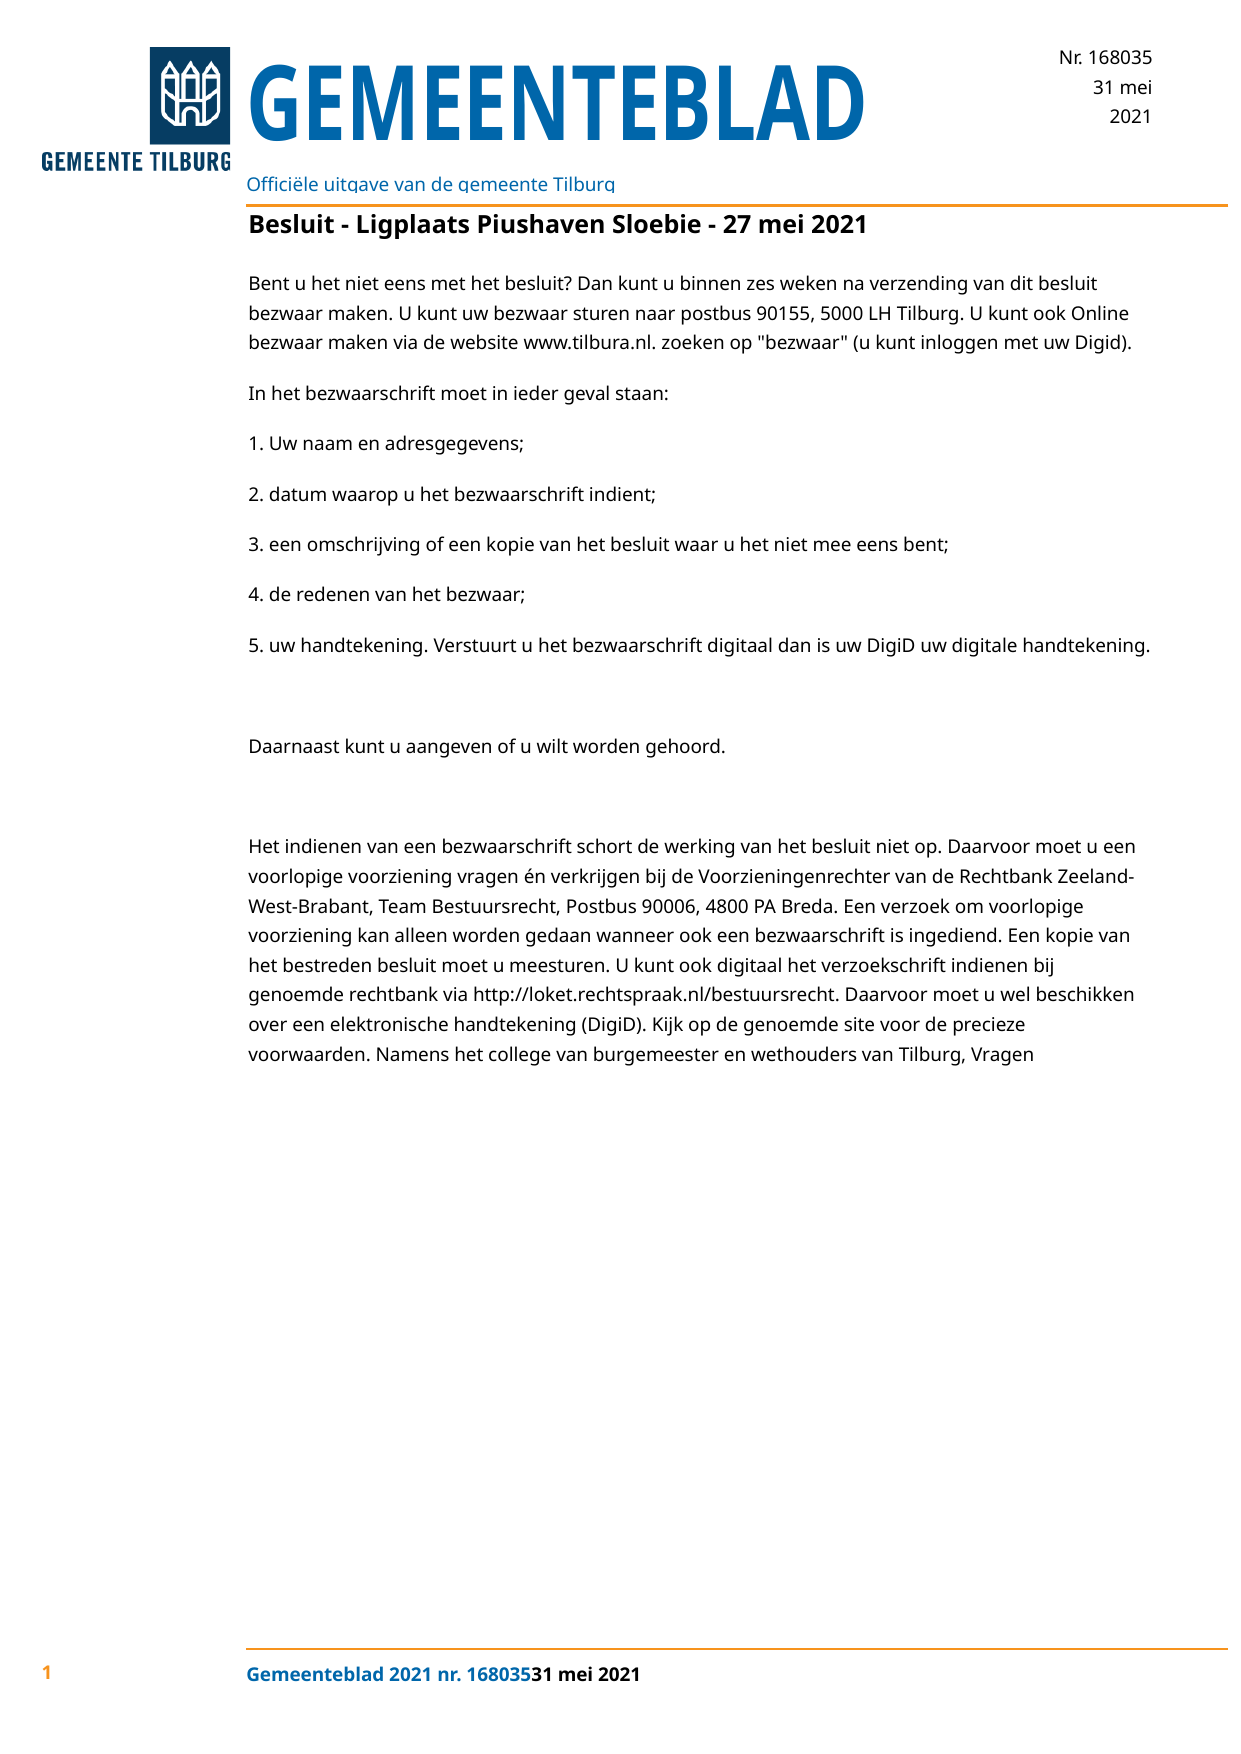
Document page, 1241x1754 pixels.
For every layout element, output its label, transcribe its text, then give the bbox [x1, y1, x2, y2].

text 1. Uw naam en adresgegevens; [248, 430, 1152, 456]
picture [41, 47, 231, 172]
text Bent u het niet eens met het besluit? Dan kunt u binnen zes weken na verzending van dit besluit bezwaar maken. U kunt uw bezwaar sturen naar postbus 90155, 5000 LH Tilburg. U kunt ook Online bezwaar maken via de website www.tilbura.nl. zoeken op "bezwaar" (u kunt inloggen met uw Digid). [248, 270, 1152, 355]
text 2. datum waarop u het bezwaarschrift indient; [248, 481, 1152, 506]
text 3. een omschrijving of een kopie van het besluit waar u het niet mee eens bent; [248, 531, 1152, 557]
text In het bezwaarschrift moet in ieder geval staan: [248, 380, 1152, 406]
text Besluit - Ligplaats Piushaven Sloebie - 27 mei 2021 [248, 207, 1152, 241]
text 4. de redenen van het bezwaar; [248, 582, 1152, 607]
text Daarnaast kunt u aangeven of u wilt worden gehoord. [248, 733, 1152, 758]
text Het indienen van een bezwaarschrift schort de werking van het besluit niet op. Daarvoor moet u een voorlopige voorziening vragen én verkrijgen bij de Voorzieningenrechter van de Rechtbank Zeeland-West-Brabant, Team Bestuursrecht, Postbus 90006, 4800 PA Breda. Een verzoek om voorlopige voorziening kan alleen worden gedaan wanneer ook een bezwaarschrift is ingediend. Een kopie van het bestreden besluit moet u meesturen. U kunt ook digitaal het verzoekschrift indienen bij genoemde rechtbank via http://loket.rechtspraak.nl/bestuursrecht. Daarvoor moet u wel beschikken over een elektronische handtekening (DigiD). Kijk op de genoemde site voor de precieze voorwaarden. Namens het college van burgemeester en wethouders van Tilburg, Vragen [248, 834, 1152, 1066]
text 5. uw handtekening. Verstuurt u het bezwaarschrift digitaal dan is uw DigiD uw digitale handtekening. [248, 632, 1152, 658]
